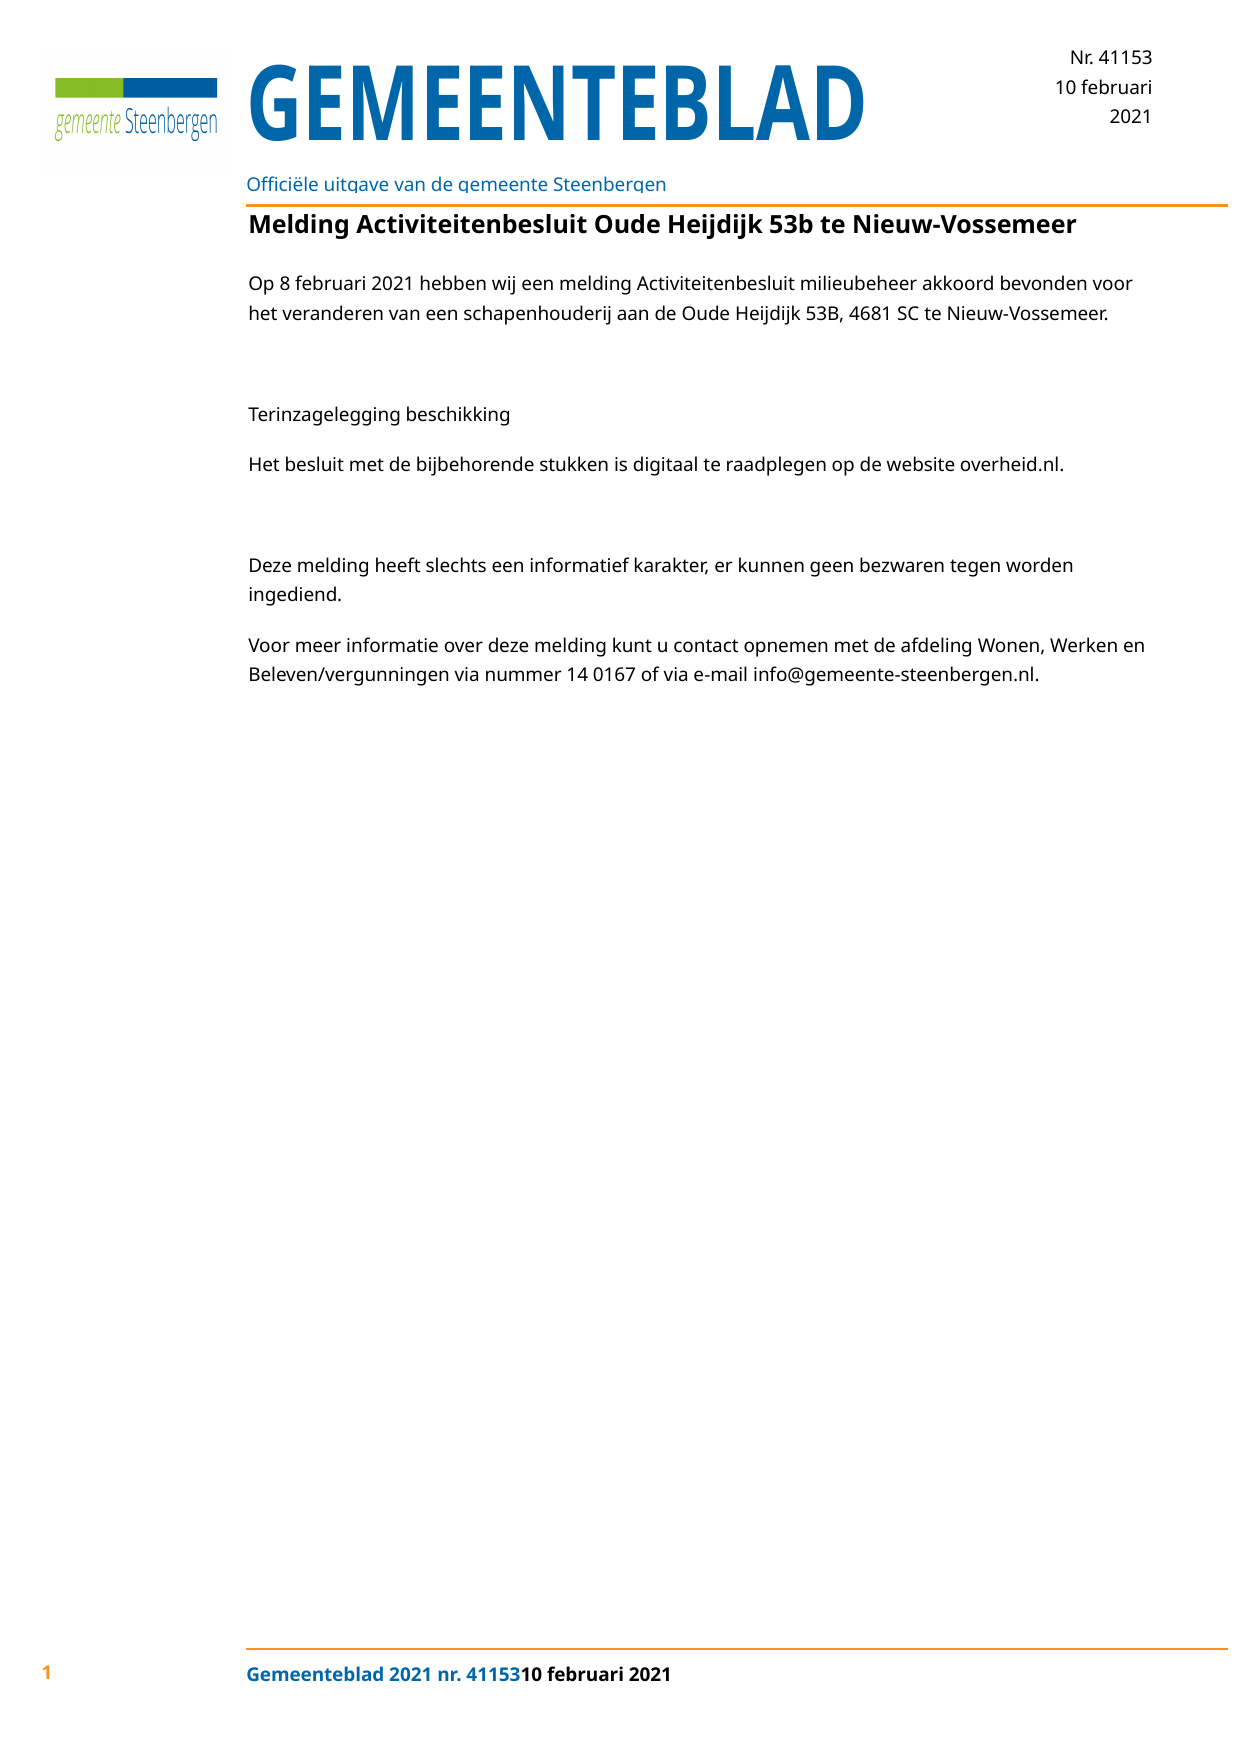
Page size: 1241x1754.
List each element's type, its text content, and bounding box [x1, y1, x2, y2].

text Op 8 februari 2021 hebben wij een melding Activiteitenbesluit milieubeheer akkoord bevonden voor het veranderen van een schapenhouderij aan de Oude Heijdijk 53B, 4681 SC te Nieuw-Vossemeer. [248, 270, 1152, 326]
text Melding Activiteitenbesluit Oude Heijdijk 53b te Nieuw-Vossemeer [248, 207, 1152, 241]
text Het besluit met de bijbehorende stukken is digitaal te raadplegen op de website overheid.nl. [248, 451, 1152, 477]
picture [41, 47, 231, 172]
text Terinzagelegging beschikking [248, 401, 1152, 426]
text Voor meer informatie over deze melding kunt u contact opnemen met de afdeling Wonen, Werken en Beleven/vergunningen via nummer 14 0167 of via e-mail info@gemeente-steenbergen.nl. [248, 632, 1152, 687]
text Deze melding heeft slechts een informatief karakter, er kunnen geen bezwaren tegen worden ingediend. [248, 552, 1152, 607]
